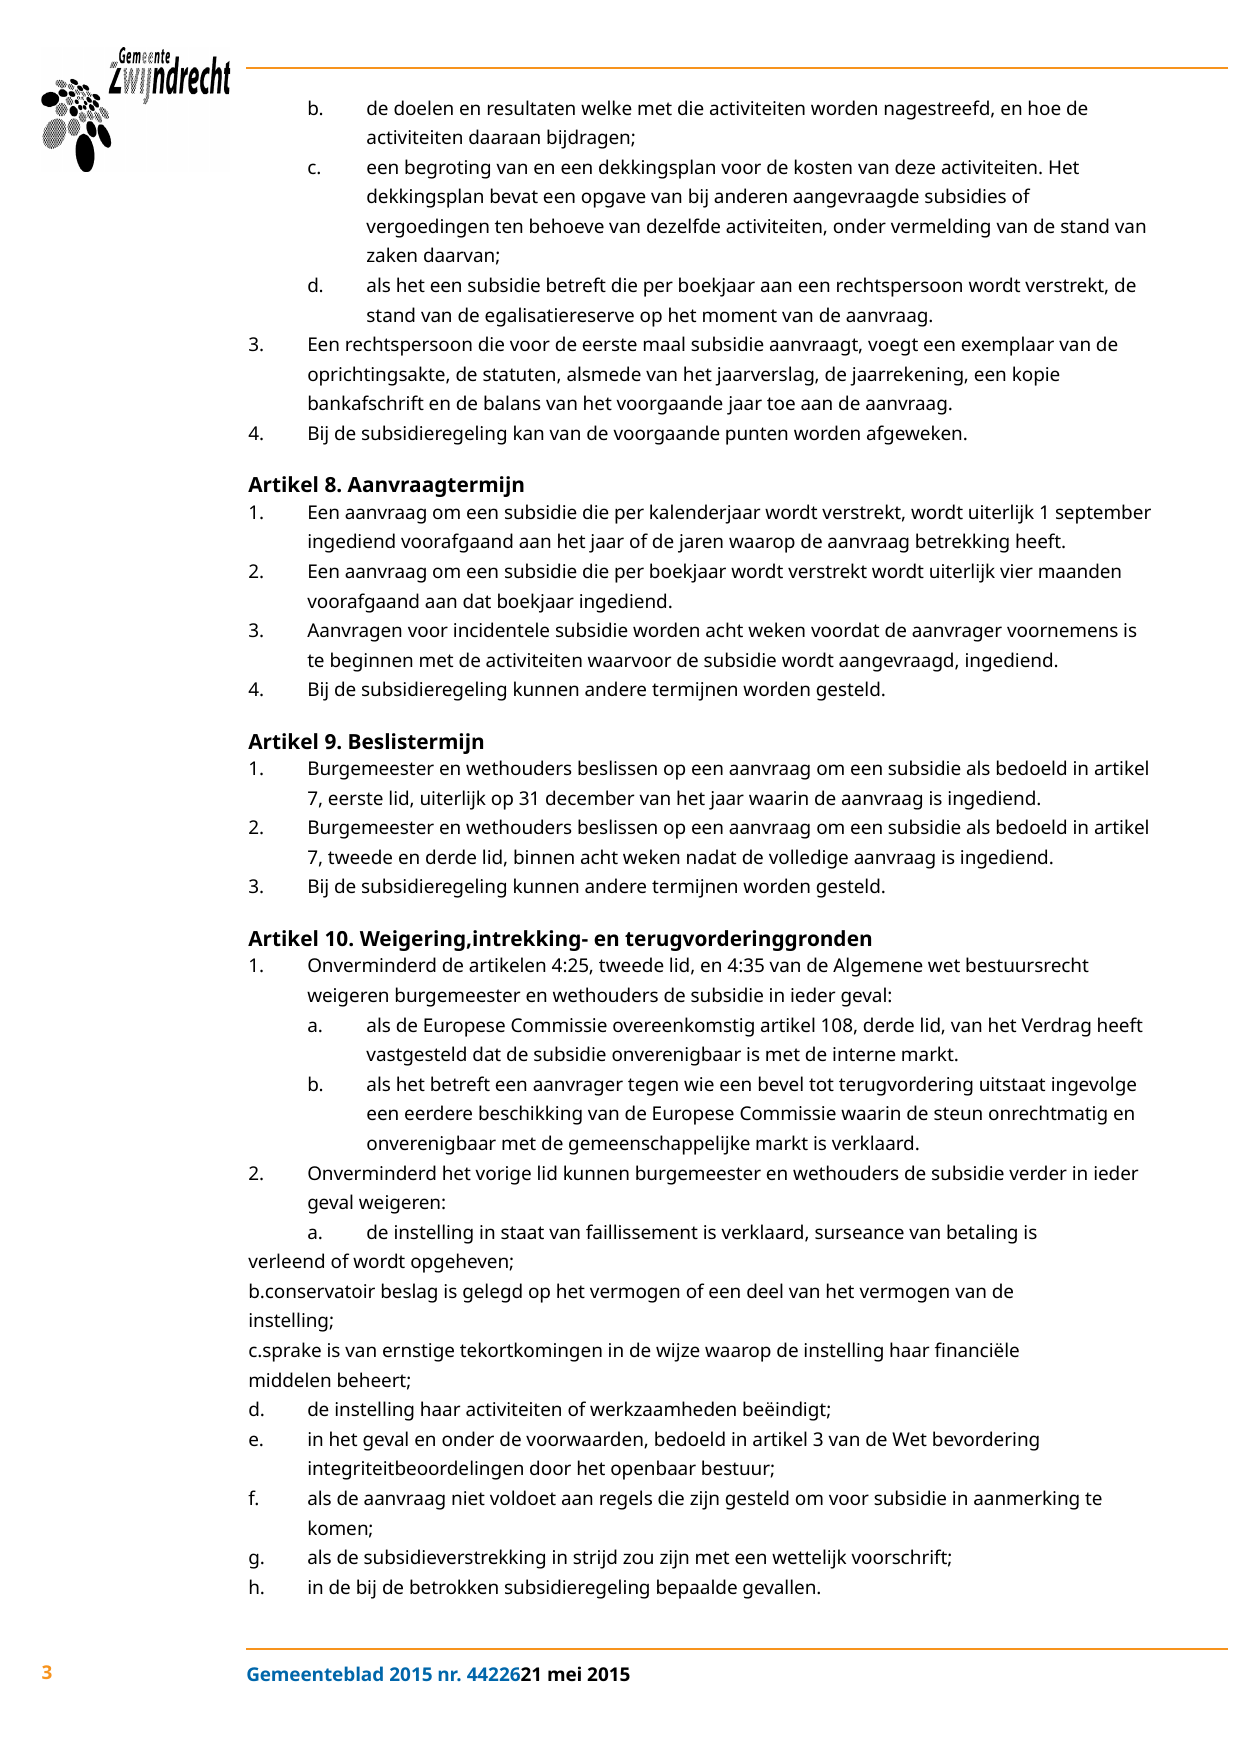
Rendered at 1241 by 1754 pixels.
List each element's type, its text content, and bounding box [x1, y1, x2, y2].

list Onverminderd het vorige lid kunnen burgemeester en wethouders de subsidie verder in ieder geval weigeren: [248, 1160, 1152, 1215]
text instelling; [248, 1308, 1152, 1333]
list Burgemeester en wethouders beslissen op een aanvraag om een subsidie als bedoeld in artikel 7, tweede en derde lid, binnen acht weken nadat de volledige aanvraag is ingediend. [248, 814, 1152, 870]
list in de bij de betrokken subsidieregeling bepaalde gevallen. [248, 1574, 1152, 1599]
list als de subsidieverstrekking in strijd zou zijn met een wettelijk voorschrift; [248, 1544, 1152, 1570]
list Bij de subsidieregeling kunnen andere termijnen worden gesteld. [248, 874, 1152, 899]
list Een rechtspersoon die voor de eerste maal subsidie aanvraagt, voegt een exemplaar van de oprichtingsakte, de statuten, alsmede van het jaarverslag, de jaarrekening, een kopie bankafschrift en de balans van het voorgaande jaar toe aan de aanvraag. [248, 331, 1152, 416]
list Een aanvraag om een subsidie die per kalenderjaar wordt verstrekt, wordt uiterlijk 1 september ingediend voorafgaand aan het jaar of de jaren waarop de aanvraag betrekking heeft. [248, 499, 1152, 554]
list als het betreft een aanvrager tegen wie een bevel tot terugvordering uitstaat ingevolge een eerdere beschikking van de Europese Commissie waarin de steun onrechtmatig en onverenigbaar met de gemeenschappelijke markt is verklaard. [307, 1071, 1152, 1156]
list Onverminderd de artikelen 4:25, tweede lid, en 4:35 van de Algemene wet bestuursrecht weigeren burgemeester en wethouders de subsidie in ieder geval: [248, 953, 1152, 1008]
list als de Europese Commissie overeenkomstig artikel 108, derde lid, van het Verdrag heeft vastgesteld dat de subsidie onverenigbaar is met de interne markt. [307, 1012, 1152, 1067]
text b.conservatoir beslag is gelegd op het vermogen of een deel van het vermogen van de [248, 1278, 1152, 1304]
list Een aanvraag om een subsidie die per boekjaar wordt verstrekt wordt uiterlijk vier maanden voorafgaand aan dat boekjaar ingediend. [248, 558, 1152, 613]
text Artikel 10. Weigering,intrekking- en terugvorderinggronden [248, 924, 1152, 953]
picture [41, 47, 231, 172]
list Burgemeester en wethouders beslissen op een aanvraag om een subsidie als bedoeld in artikel 7, eerste lid, uiterlijk op 31 december van het jaar waarin de aanvraag is ingediend. [248, 755, 1152, 811]
text Artikel 8. Aanvraagtermijn [248, 471, 1152, 499]
text verleend of wordt opgeheven; [248, 1248, 1152, 1274]
list Bij de subsidieregeling kunnen andere termijnen worden gesteld. [248, 677, 1152, 702]
text Artikel 9. Beslistermijn [248, 727, 1152, 755]
list een begroting van en een dekkingsplan voor de kosten van deze activiteiten. Het dekkingsplan bevat een opgave van bij anderen aangevraagde subsidies of vergoedingen ten behoeve van dezelfde activiteiten, onder vermelding van de stand van zaken daarvan; [307, 154, 1152, 268]
list de instelling in staat van faillissement is verklaard, surseance van betaling is [307, 1219, 1152, 1244]
list als het een subsidie betreft die per boekjaar aan een rechtspersoon wordt verstrekt, de stand van de egalisatiereserve op het moment van de aanvraag. [307, 272, 1152, 328]
list de doelen en resultaten welke met die activiteiten worden nagestreefd, en hoe de activiteiten daaraan bijdragen; [307, 95, 1152, 150]
text c.sprake is van ernstige tekortkomingen in de wijze waarop de instelling haar financiële [248, 1337, 1152, 1363]
text middelen beheert; [248, 1367, 1152, 1392]
list Aanvragen voor incidentele subsidie worden acht weken voordat de aanvrager voornemens is te beginnen met de activiteiten waarvoor de subsidie wordt aangevraagd, ingediend. [248, 617, 1152, 673]
list als de aanvraag niet voldoet aan regels die zijn gesteld om voor subsidie in aanmerking te komen; [248, 1485, 1152, 1540]
list in het geval en onder de voorwaarden, bedoeld in artikel 3 van de Wet bevordering integriteitbeoordelingen door het openbaar bestuur; [248, 1426, 1152, 1481]
list Bij de subsidieregeling kan van de voorgaande punten worden afgeweken. [248, 420, 1152, 446]
list de instelling haar activiteiten of werkzaamheden beëindigt; [248, 1396, 1152, 1422]
